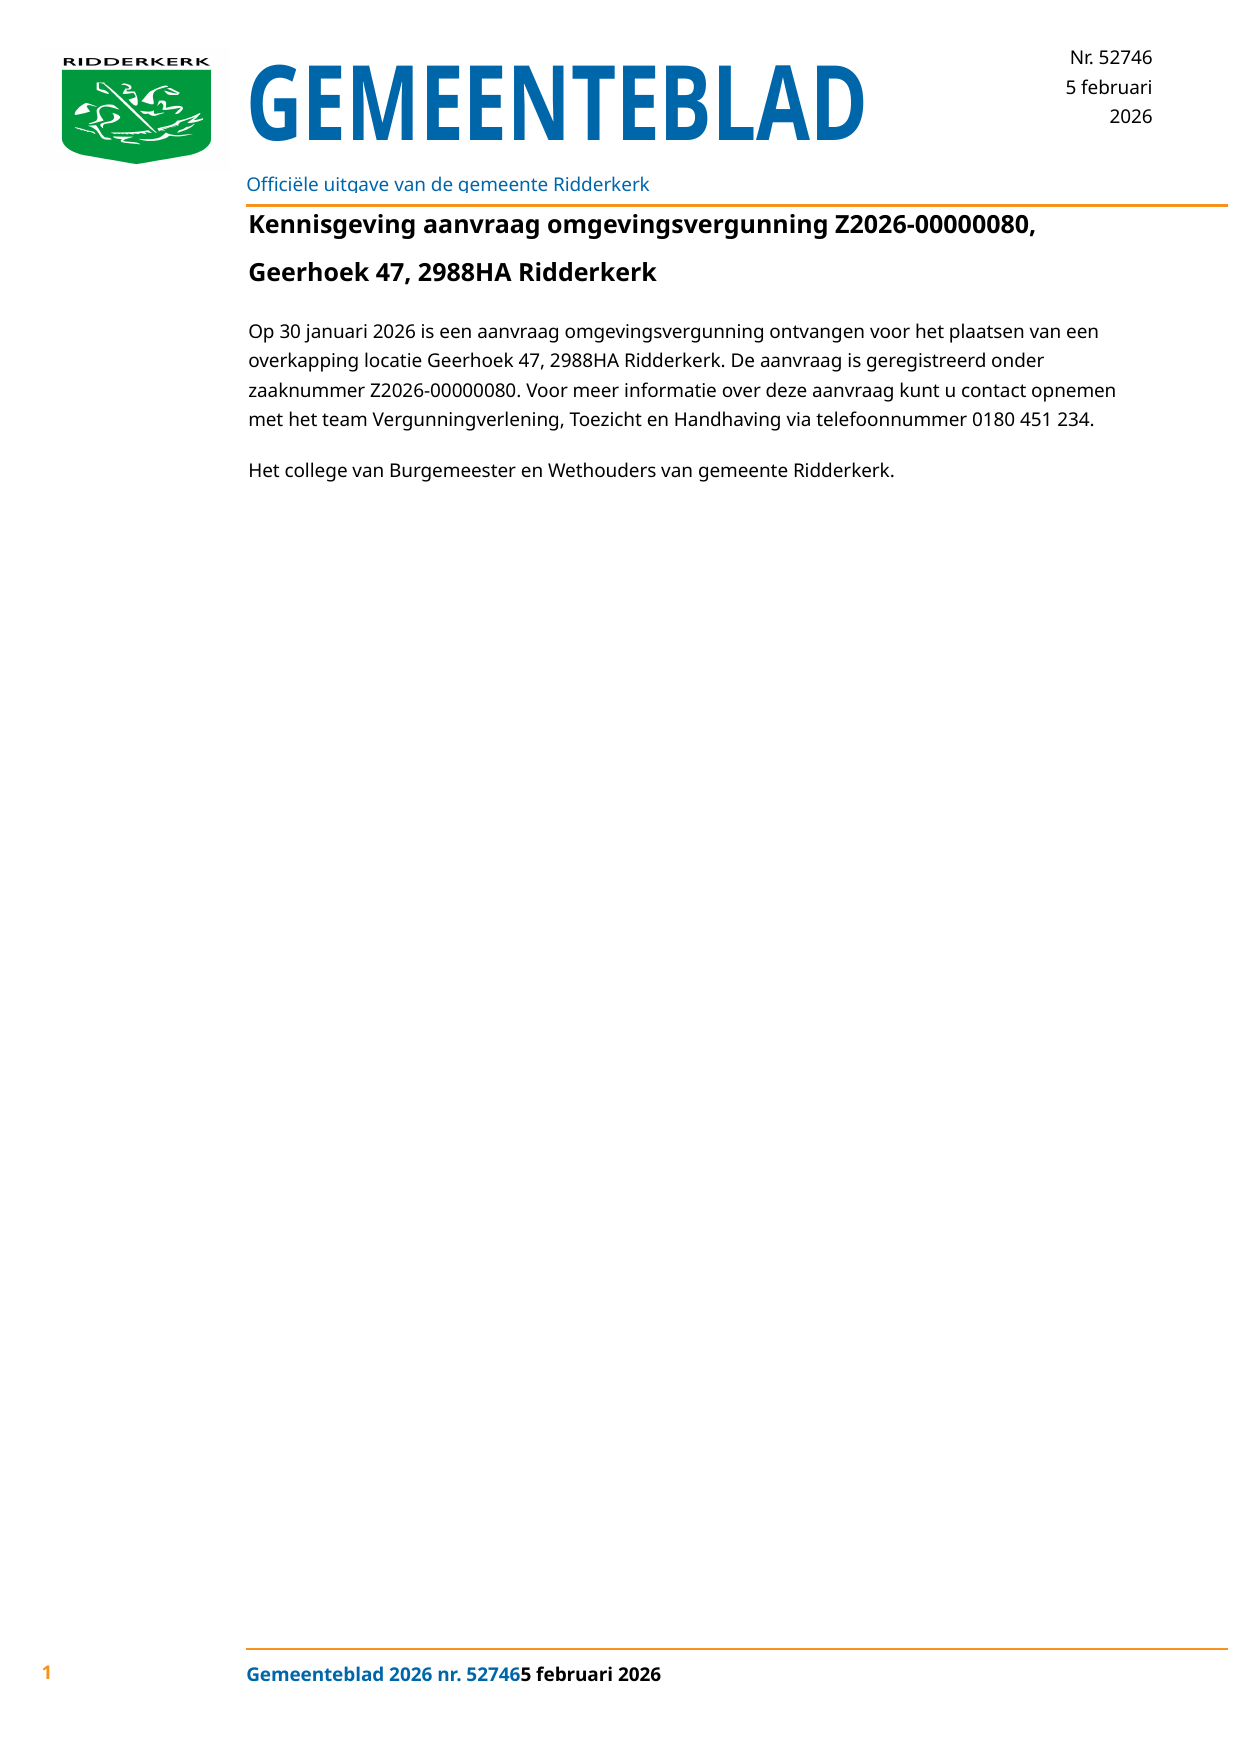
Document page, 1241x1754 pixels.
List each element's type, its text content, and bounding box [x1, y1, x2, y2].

text Op 30 januari 2026 is een aanvraag omgevingsvergunning ontvangen voor het plaatsen van een overkapping locatie Geerhoek 47, 2988HA Ridderkerk. De aanvraag is geregistreerd onder zaaknummer Z2026-00000080. Voor meer informatie over deze aanvraag kunt u contact opnemen met het team Vergunningverlening, Toezicht en Handhaving via telefoonnummer 0180 451 234. [248, 318, 1152, 432]
text Het college van Burgemeester en Wethouders van gemeente Ridderkerk. [248, 457, 1152, 483]
text Kennisgeving aanvraag omgevingsvergunning Z2026-00000080, Geerhoek 47, 2988HA Ridderkerk [248, 207, 1152, 288]
picture [41, 47, 231, 172]
